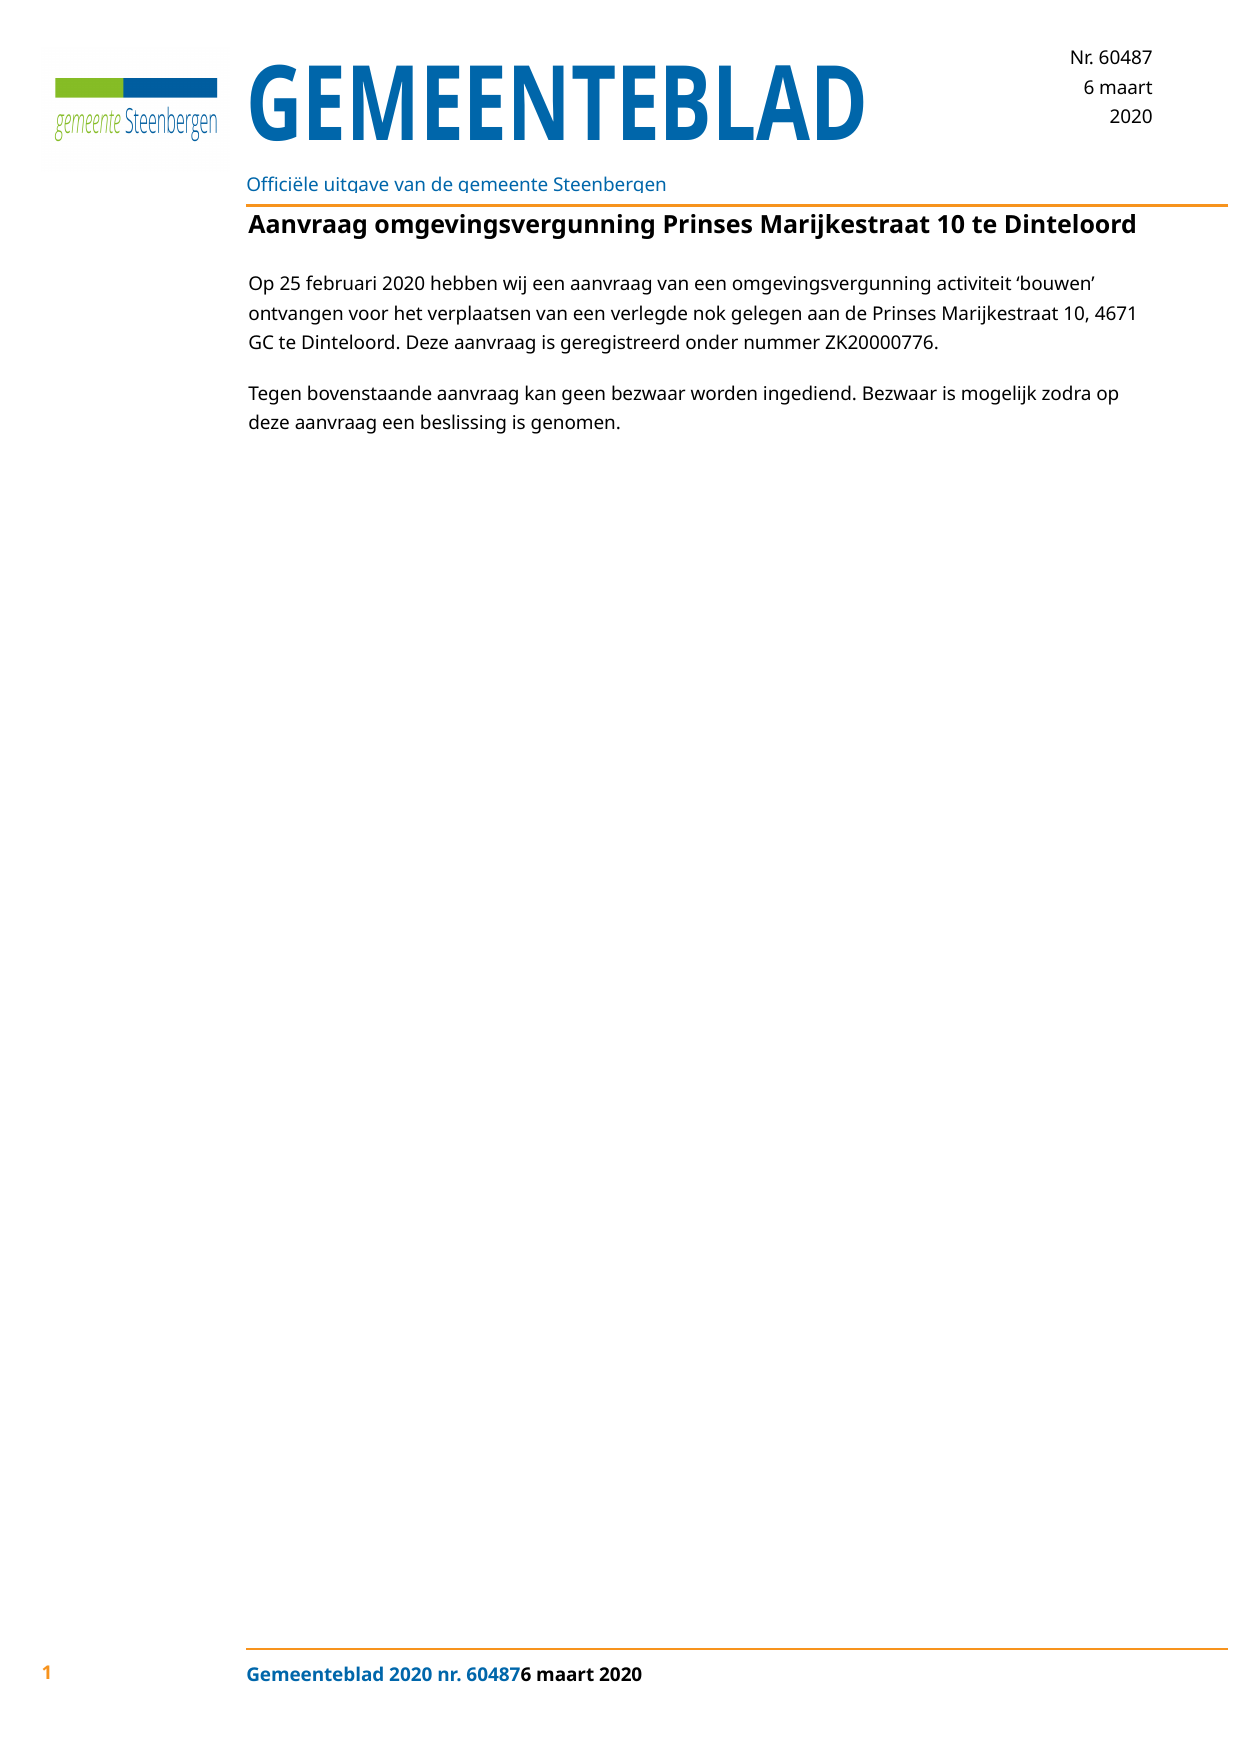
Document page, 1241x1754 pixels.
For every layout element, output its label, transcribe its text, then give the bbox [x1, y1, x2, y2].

text Aanvraag omgevingsvergunning Prinses Marijkestraat 10 te Dinteloord [248, 207, 1152, 241]
text Tegen bovenstaande aanvraag kan geen bezwaar worden ingediend. Bezwaar is mogelijk zodra op deze aanvraag een beslissing is genomen. [248, 380, 1152, 435]
text Op 25 februari 2020 hebben wij een aanvraag van een omgevingsvergunning activiteit ‘bouwen’ ontvangen voor het verplaatsen van een verlegde nok gelegen aan de Prinses Marijkestraat 10, 4671 GC te Dinteloord. Deze aanvraag is geregistreerd onder nummer ZK20000776. [248, 270, 1152, 355]
picture [41, 47, 231, 172]
